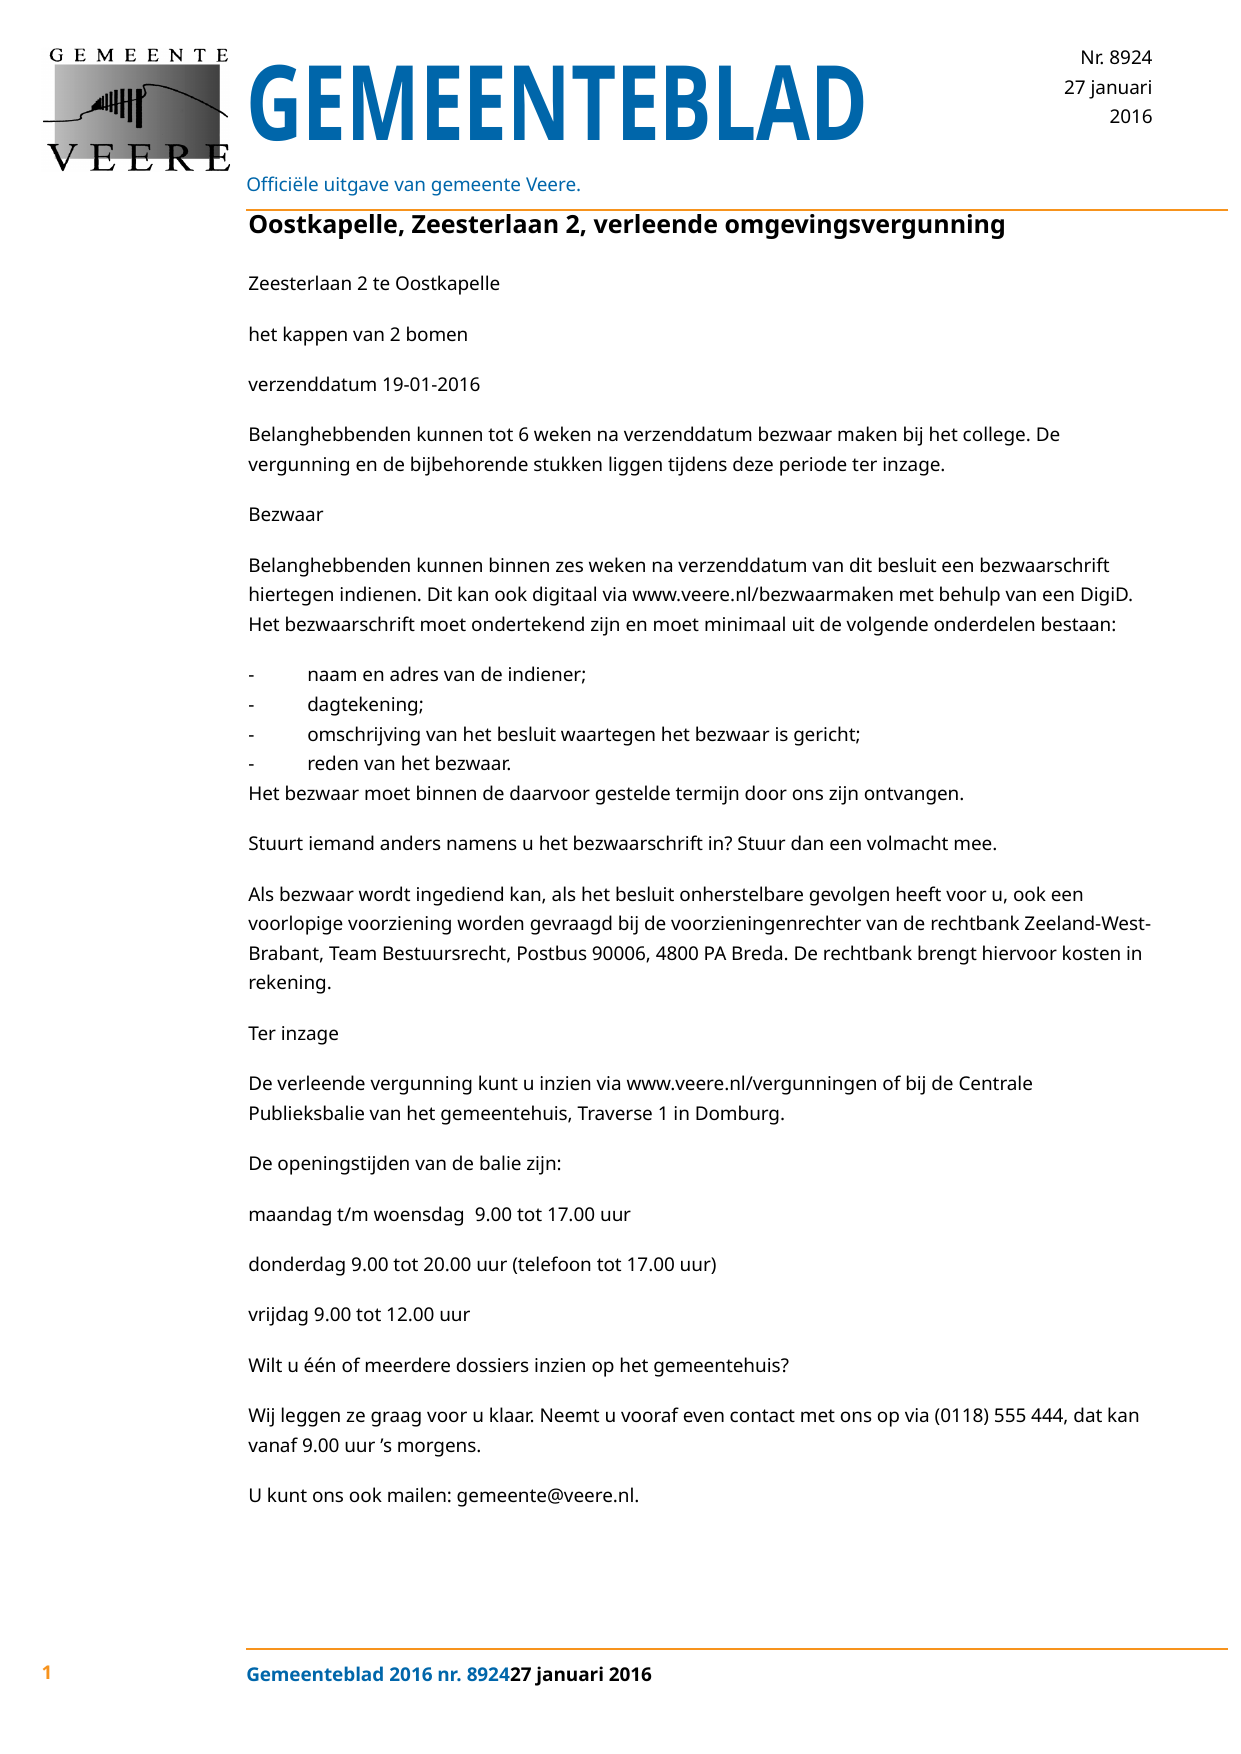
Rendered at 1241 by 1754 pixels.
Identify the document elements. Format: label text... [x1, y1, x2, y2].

text Wilt u één of meerdere dossiers inzien op het gemeentehuis? [248, 1352, 1152, 1378]
text donderdag 9.00 tot 20.00 uur (telefoon tot 17.00 uur) [248, 1251, 1152, 1277]
text het kappen van 2 bomen [248, 321, 1152, 346]
list naam en adres van de indiener; [248, 662, 1152, 687]
text U kunt ons ook mailen: gemeente@veere.nl. [248, 1482, 1152, 1508]
text De openingstijden van de balie zijn: [248, 1150, 1152, 1176]
text Stuurt iemand anders namens u het bezwaarschrift in? Stuur dan een volmacht mee. [248, 830, 1152, 856]
text De verleende vergunning kunt u inzien via www.veere.nl/vergunningen of bij de Centrale Publieksbalie van het gemeentehuis, Traverse 1 in Domburg. [248, 1070, 1152, 1126]
picture [41, 47, 231, 172]
list omschrijving van het besluit waartegen het bezwaar is gericht; [248, 721, 1152, 746]
list dagtekening; [248, 691, 1152, 717]
text Het bezwaar moet binnen de daarvoor gestelde termijn door ons zijn ontvangen. [248, 780, 1152, 806]
text Zeesterlaan 2 te Oostkapelle [248, 270, 1152, 296]
text Ter inzage [248, 1020, 1152, 1046]
text vrijdag 9.00 tot 12.00 uur [248, 1302, 1152, 1327]
text verzenddatum 19-01-2016 [248, 371, 1152, 397]
text maandag t/m woensdag 9.00 tot 17.00 uur [248, 1201, 1152, 1226]
text Als bezwaar wordt ingediend kan, als het besluit onherstelbare gevolgen heeft voor u, ook een voorlopige voorziening worden gevraagd bij de voorzieningenrechter van de rechtbank Zeeland-West-Brabant, Team Bestuursrecht, Postbus 90006, 4800 PA Breda. De rechtbank brengt hiervoor kosten in rekening. [248, 881, 1152, 995]
text Wij leggen ze graag voor u klaar. Neemt u vooraf even contact met ons op via (0118) 555 444, dat kan vanaf 9.00 uur ’s morgens. [248, 1402, 1152, 1458]
list reden van het bezwaar. [248, 750, 1152, 776]
text Belanghebbenden kunnen binnen zes weken na verzenddatum van dit besluit een bezwaarschrift hiertegen indienen. Dit kan ook digitaal via www.veere.nl/bezwaarmaken met behulp van een DigiD. Het bezwaarschrift moet ondertekend zijn en moet minimaal uit de volgende onderdelen bestaan: [248, 552, 1152, 637]
text Oostkapelle, Zeesterlaan 2, verleende omgevingsvergunning [248, 211, 1152, 241]
text Belanghebbenden kunnen tot 6 weken na verzenddatum bezwaar maken bij het college. De vergunning en de bijbehorende stukken liggen tijdens deze periode ter inzage. [248, 422, 1152, 477]
text Bezwaar [248, 502, 1152, 527]
